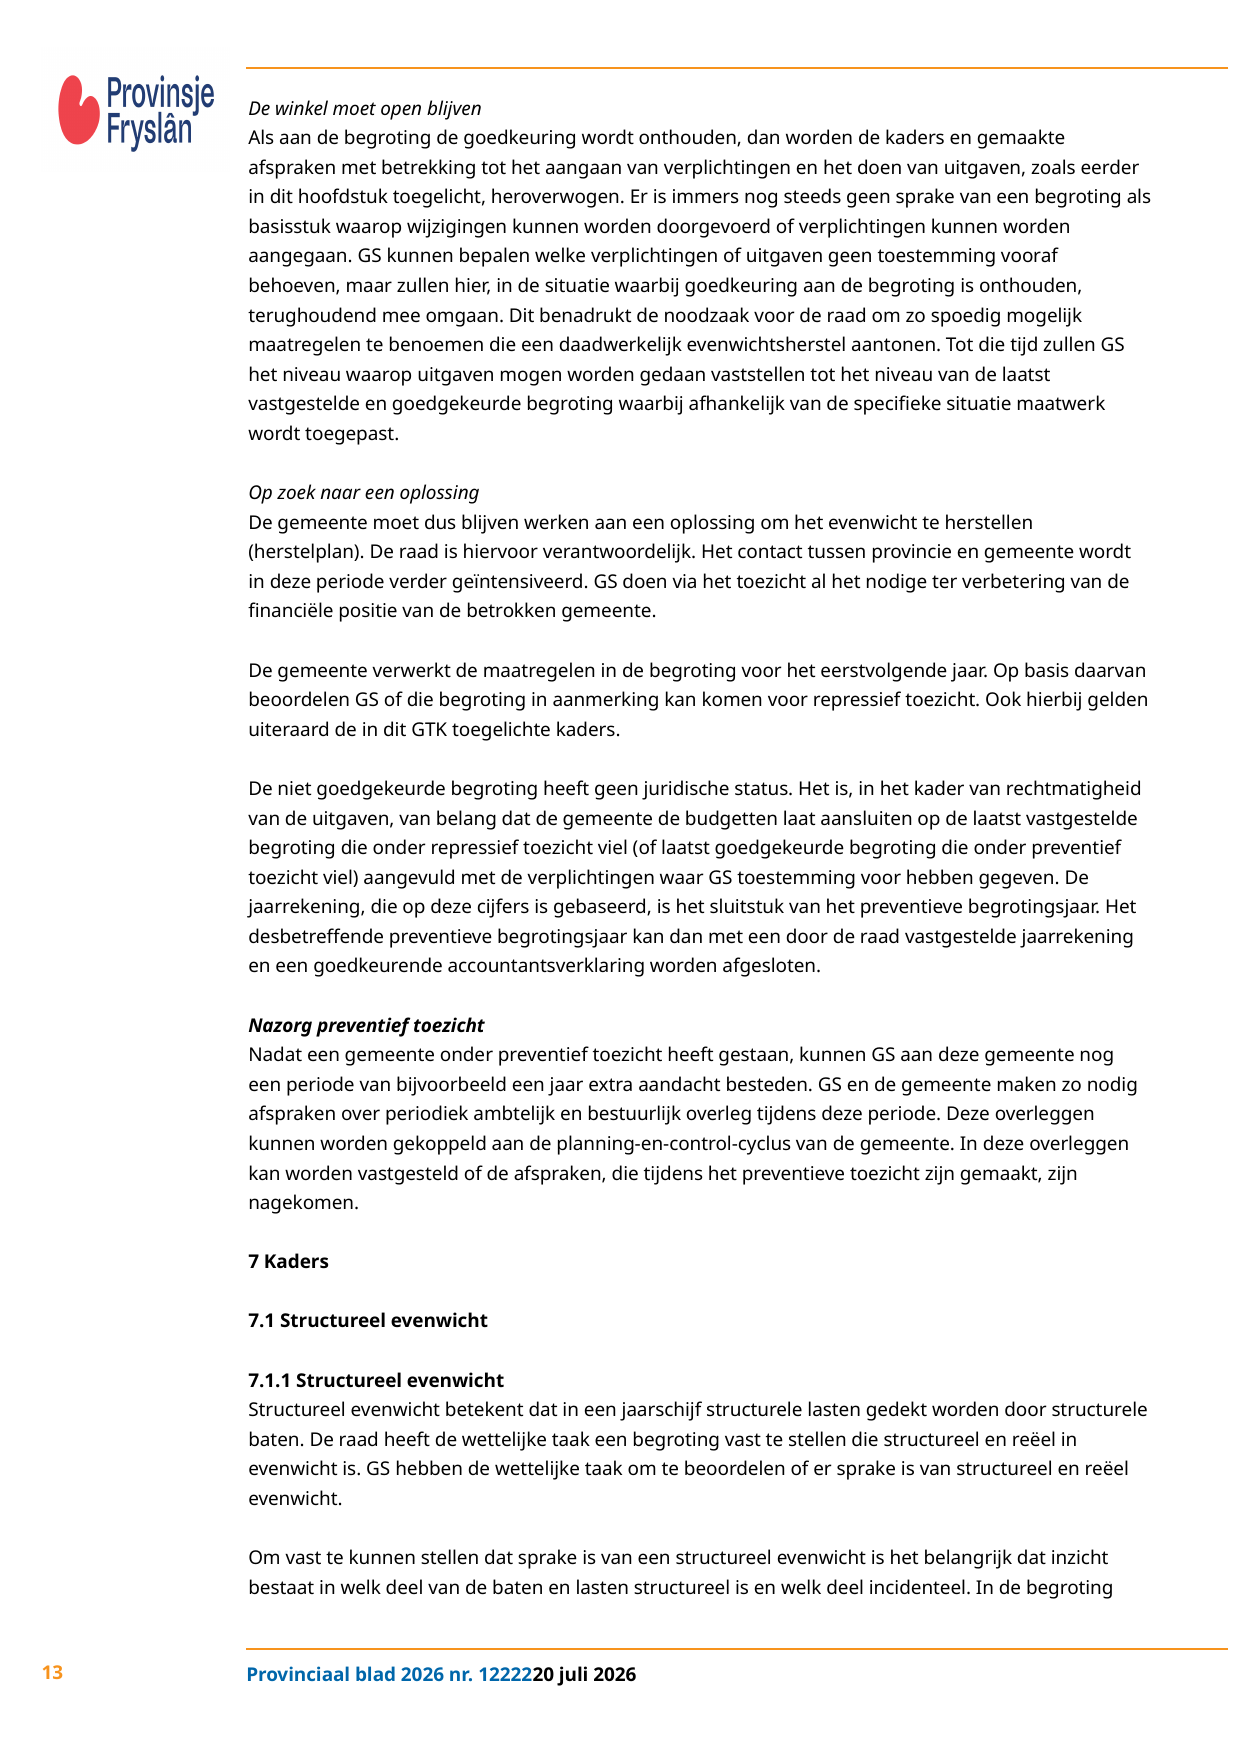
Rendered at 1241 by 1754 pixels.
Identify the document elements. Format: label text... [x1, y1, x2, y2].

text Nadat een gemeente onder preventief toezicht heeft gestaan, kunnen GS aan deze gemeente nog een periode van bijvoorbeeld een jaar extra aandacht besteden. GS en de gemeente maken zo nodig afspraken over periodiek ambtelijk en bestuurlijk overleg tijdens deze periode. Deze overleggen kunnen worden gekoppeld aan de planning-en-control-cyclus van de gemeente. In deze overleggen kan worden vastgesteld of de afspraken, die tijdens het preventieve toezicht zijn gemaakt, zijn nagekomen. [248, 1041, 1152, 1215]
picture [41, 47, 231, 172]
text Structureel evenwicht betekent dat in een jaarschijf structurele lasten gedekt worden door structurele baten. De raad heeft de wettelijke taak een begroting vast te stellen die structureel en reëel in evenwicht is. GS hebben de wettelijke taak om te beoordelen of er sprake is van structureel en reëel evenwicht. [248, 1396, 1152, 1511]
text 7.1 Structureel evenwicht [248, 1308, 1152, 1333]
text Nazorg preventief toezicht [248, 1012, 1152, 1038]
text De gemeente moet dus blijven werken aan een oplossing om het evenwicht te herstellen (herstelplan). De raad is hiervoor verantwoordelijk. Het contact tussen provincie en gemeente wordt in deze periode verder geïntensiveerd. GS doen via het toezicht al het nodige ter verbetering van de financiële positie van de betrokken gemeente. [248, 509, 1152, 623]
text Op zoek naar een oplossing [248, 479, 1152, 505]
text De niet goedgekeurde begroting heeft geen juridische status. Het is, in het kader van rechtmatigheid van de uitgaven, van belang dat de gemeente de budgetten laat aansluiten op de laatst vastgestelde begroting die onder repressief toezicht viel (of laatst goedgekeurde begroting die onder preventief toezicht viel) aangevuld met de verplichtingen waar GS toestemming voor hebben gegeven. De jaarrekening, die op deze cijfers is gebaseerd, is het sluitstuk van het preventieve begrotingsjaar. Het desbetreffende preventieve begrotingsjaar kan dan met een door de raad vastgestelde jaarrekening en een goedkeurende accountantsverklaring worden afgesloten. [248, 775, 1152, 978]
text De gemeente verwerkt de maatregelen in de begroting voor het eerstvolgende jaar. Op basis daarvan beoordelen GS of die begroting in aanmerking kan komen voor repressief toezicht. Ook hierbij gelden uiteraard de in dit GTK toegelichte kaders. [248, 657, 1152, 742]
text Om vast te kunnen stellen dat sprake is van een structureel evenwicht is het belangrijk dat inzicht bestaat in welk deel van de baten en lasten structureel is en welk deel incidenteel. In de begroting [248, 1544, 1152, 1600]
text 7 Kaders [248, 1248, 1152, 1274]
text Als aan de begroting de goedkeuring wordt onthouden, dan worden de kaders en gemaakte afspraken met betrekking tot het aangaan van verplichtingen en het doen van uitgaven, zoals eerder in dit hoofdstuk toegelicht, heroverwogen. Er is immers nog steeds geen sprake van een begroting als basisstuk waarop wijzigingen kunnen worden doorgevoerd of verplichtingen kunnen worden aangegaan. GS kunnen bepalen welke verplichtingen of uitgaven geen toestemming vooraf behoeven, maar zullen hier, in de situatie waarbij goedkeuring aan de begroting is onthouden, terughoudend mee omgaan. Dit benadrukt de noodzaak voor de raad om zo spoedig mogelijk maatregelen te benoemen die een daadwerkelijk evenwichtsherstel aantonen. Tot die tijd zullen GS het niveau waarop uitgaven mogen worden gedaan vaststellen tot het niveau van de laatst vastgestelde en goedgekeurde begroting waarbij afhankelijk van de specifieke situatie maatwerk wordt toegepast. [248, 124, 1152, 446]
text 7.1.1 Structureel evenwicht [248, 1367, 1152, 1393]
text De winkel moet open blijven [248, 95, 1152, 121]
